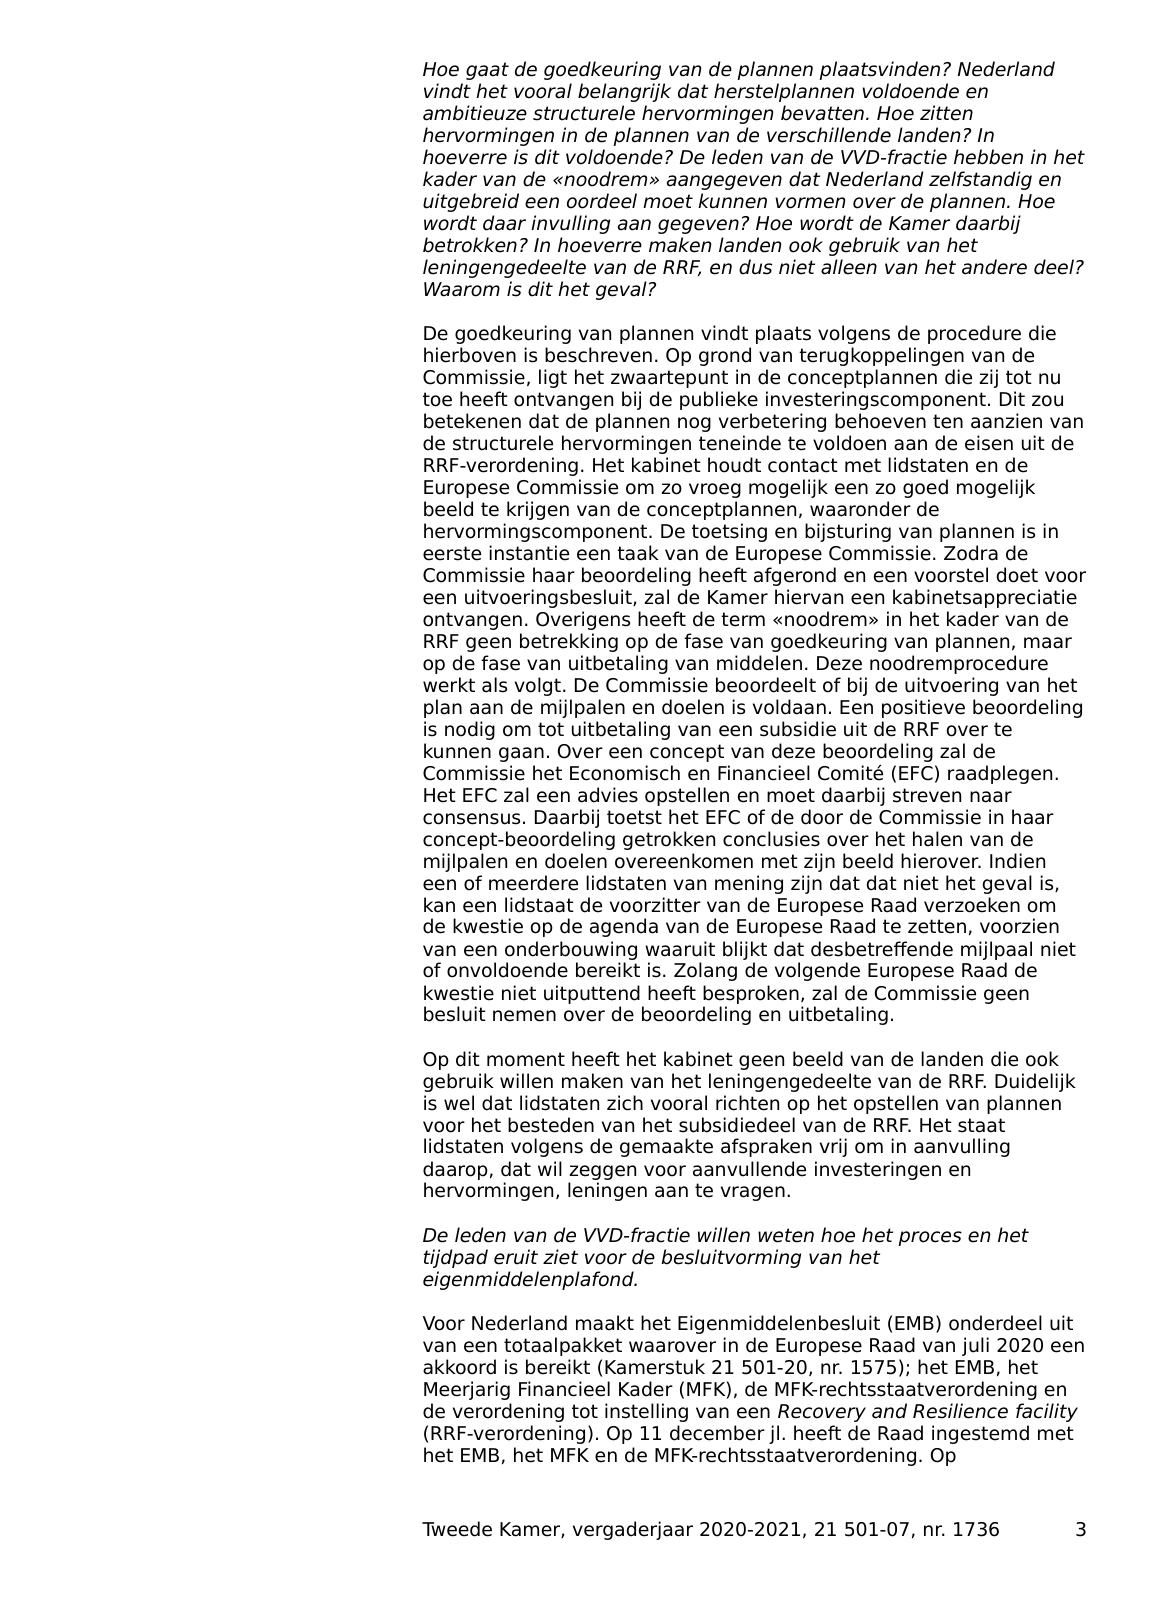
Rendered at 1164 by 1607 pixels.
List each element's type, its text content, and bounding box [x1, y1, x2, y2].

text Op dit moment heeft het kabinet geen beeld van de landen die ook gebruik willen maken van het leningengedeelte van de RRF. Duidelijk is wel dat lidstaten zich vooral richten op het opstellen van plannen voor het besteden van het subsidiedeel van de RRF. Het staat lidstaten volgens de gemaakte afspraken vrij om in aanvulling daarop, dat wil zeggen voor aanvullende investeringen en hervormingen, leningen aan te vragen. [422, 1048, 1087, 1202]
text Voor Nederland maakt het Eigenmiddelenbesluit (EMB) onderdeel uit van een totaalpakket waarover in de Europese Raad van juli 2020 een akkoord is bereikt (Kamerstuk 21 501-20, nr. 1575); het EMB, het Meerjarig Financieel Kader (MFK), de MFK-rechtsstaatverordening en de verordening tot instelling van een Recovery and Resilience facility (RRF-verordening). Op 11 december jl. heeft de Raad ingestemd met het EMB, het MFK en de MFK-rechtsstaatverordening. Op [422, 1313, 1087, 1467]
text Hoe gaat de goedkeuring van de plannen plaatsvinden? Nederland vindt het vooral belangrijk dat herstelplannen voldoende en ambitieuze structurele hervormingen bevatten. Hoe zitten hervormingen in de plannen van de verschillende landen? In hoeverre is dit voldoende? De leden van de VVD-fractie hebben in het kader van de «noodrem» aangegeven dat Nederland zelfstandig en uitgebreid een oordeel moet kunnen vormen over de plannen. Hoe wordt daar invulling aan gegeven? Hoe wordt de Kamer daarbij betrokken? In hoeverre maken landen ook gebruik van het leningengedeelte van de RRF, en dus niet alleen van het andere deel? Waarom is dit het geval? [422, 59, 1087, 301]
text De leden van de VVD-fractie willen weten hoe het proces en het tijdpad eruit ziet voor de besluitvorming van het eigenmiddelenplafond. [422, 1224, 1087, 1291]
text De goedkeuring van plannen vindt plaats volgens de procedure die hierboven is beschreven. Op grond van terugkoppelingen van de Commissie, ligt het zwaartepunt in de conceptplannen die zij tot nu toe heeft ontvangen bij de publieke investeringscomponent. Dit zou betekenen dat de plannen nog verbetering behoeven ten aanzien van de structurele hervormingen teneinde te voldoen aan de eisen uit de RRF-verordening. Het kabinet houdt contact met lidstaten en de Europese Commissie om zo vroeg mogelijk een zo goed mogelijk beeld te krijgen van de conceptplannen, waaronder de hervormingscomponent. De toetsing en bijsturing van plannen is in eerste instantie een taak van de Europese Commissie. Zodra de Commissie haar beoordeling heeft afgerond en een voorstel doet voor een uitvoeringsbesluit, zal de Kamer hiervan een kabinetsappreciatie ontvangen. Overigens heeft de term «noodrem» in het kader van de RRF geen betrekking op de fase van goedkeuring van plannen, maar op de fase van uitbetaling van middelen. Deze noodremprocedure werkt als volgt. De Commissie beoordeelt of bij de uitvoering van het plan aan de mijlpalen en doelen is voldaan. Een positieve beoordeling is nodig om tot uitbetaling van een subsidie uit de RRF over te kunnen gaan. Over een concept van deze beoordeling zal de Commissie het Economisch en Financieel Comité (EFC) raadplegen. Het EFC zal een advies opstellen en moet daarbij streven naar consensus. Daarbij toetst het EFC of de door de Commissie in haar concept-beoordeling getrokken conclusies over het halen van de mijlpalen en doelen overeenkomen met zijn beeld hierover. Indien een of meerdere lidstaten van mening zijn dat dat niet het geval is, kan een lidstaat de voorzitter van de Europese Raad verzoeken om de kwestie op de agenda van de Europese Raad te zetten, voorzien van een onderbouwing waaruit blijkt dat desbetreffende mijlpaal niet of onvoldoende bereikt is. Zolang de volgende Europese Raad de kwestie niet uitputtend heeft besproken, zal de Commissie geen besluit nemen over de beoordeling en uitbetaling. [422, 323, 1087, 1026]
